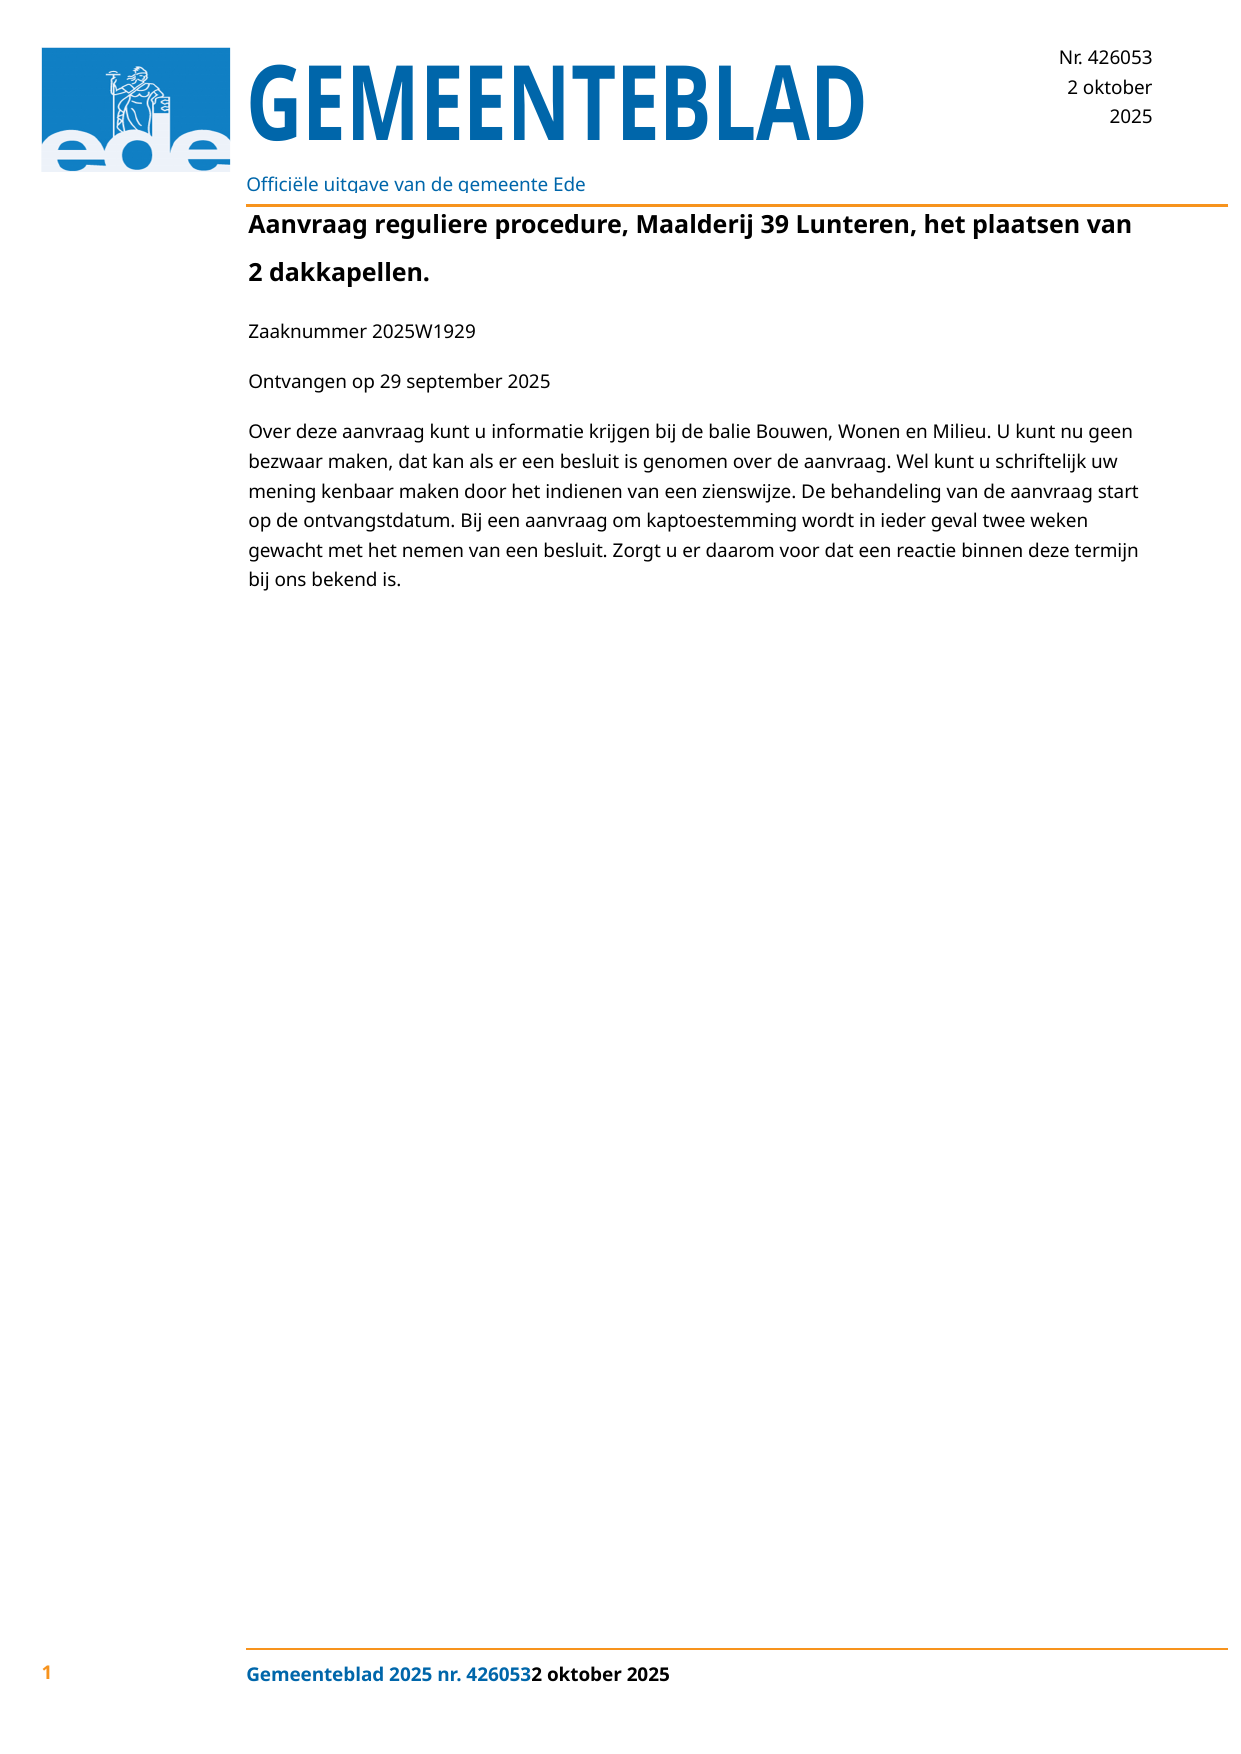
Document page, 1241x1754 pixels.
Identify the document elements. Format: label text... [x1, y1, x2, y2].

text Ontvangen op 29 september 2025 [248, 368, 1152, 394]
text Zaaknummer 2025W1929 [248, 318, 1152, 344]
picture [41, 47, 231, 172]
text Over deze aanvraag kunt u informatie krijgen bij de balie Bouwen, Wonen en Milieu. U kunt nu geen bezwaar maken, dat kan als er een besluit is genomen over de aanvraag. Wel kunt u schriftelijk uw mening kenbaar maken door het indienen van een zienswijze. De behandeling van de aanvraag start op de ontvangstdatum. Bij een aanvraag om kaptoestemming wordt in ieder geval twee weken gewacht met het nemen van een besluit. Zorgt u er daarom voor dat een reactie binnen deze termijn bij ons bekend is. [248, 419, 1152, 592]
text Aanvraag reguliere procedure, Maalderij 39 Lunteren, het plaatsen van 2 dakkapellen. [248, 207, 1152, 288]
